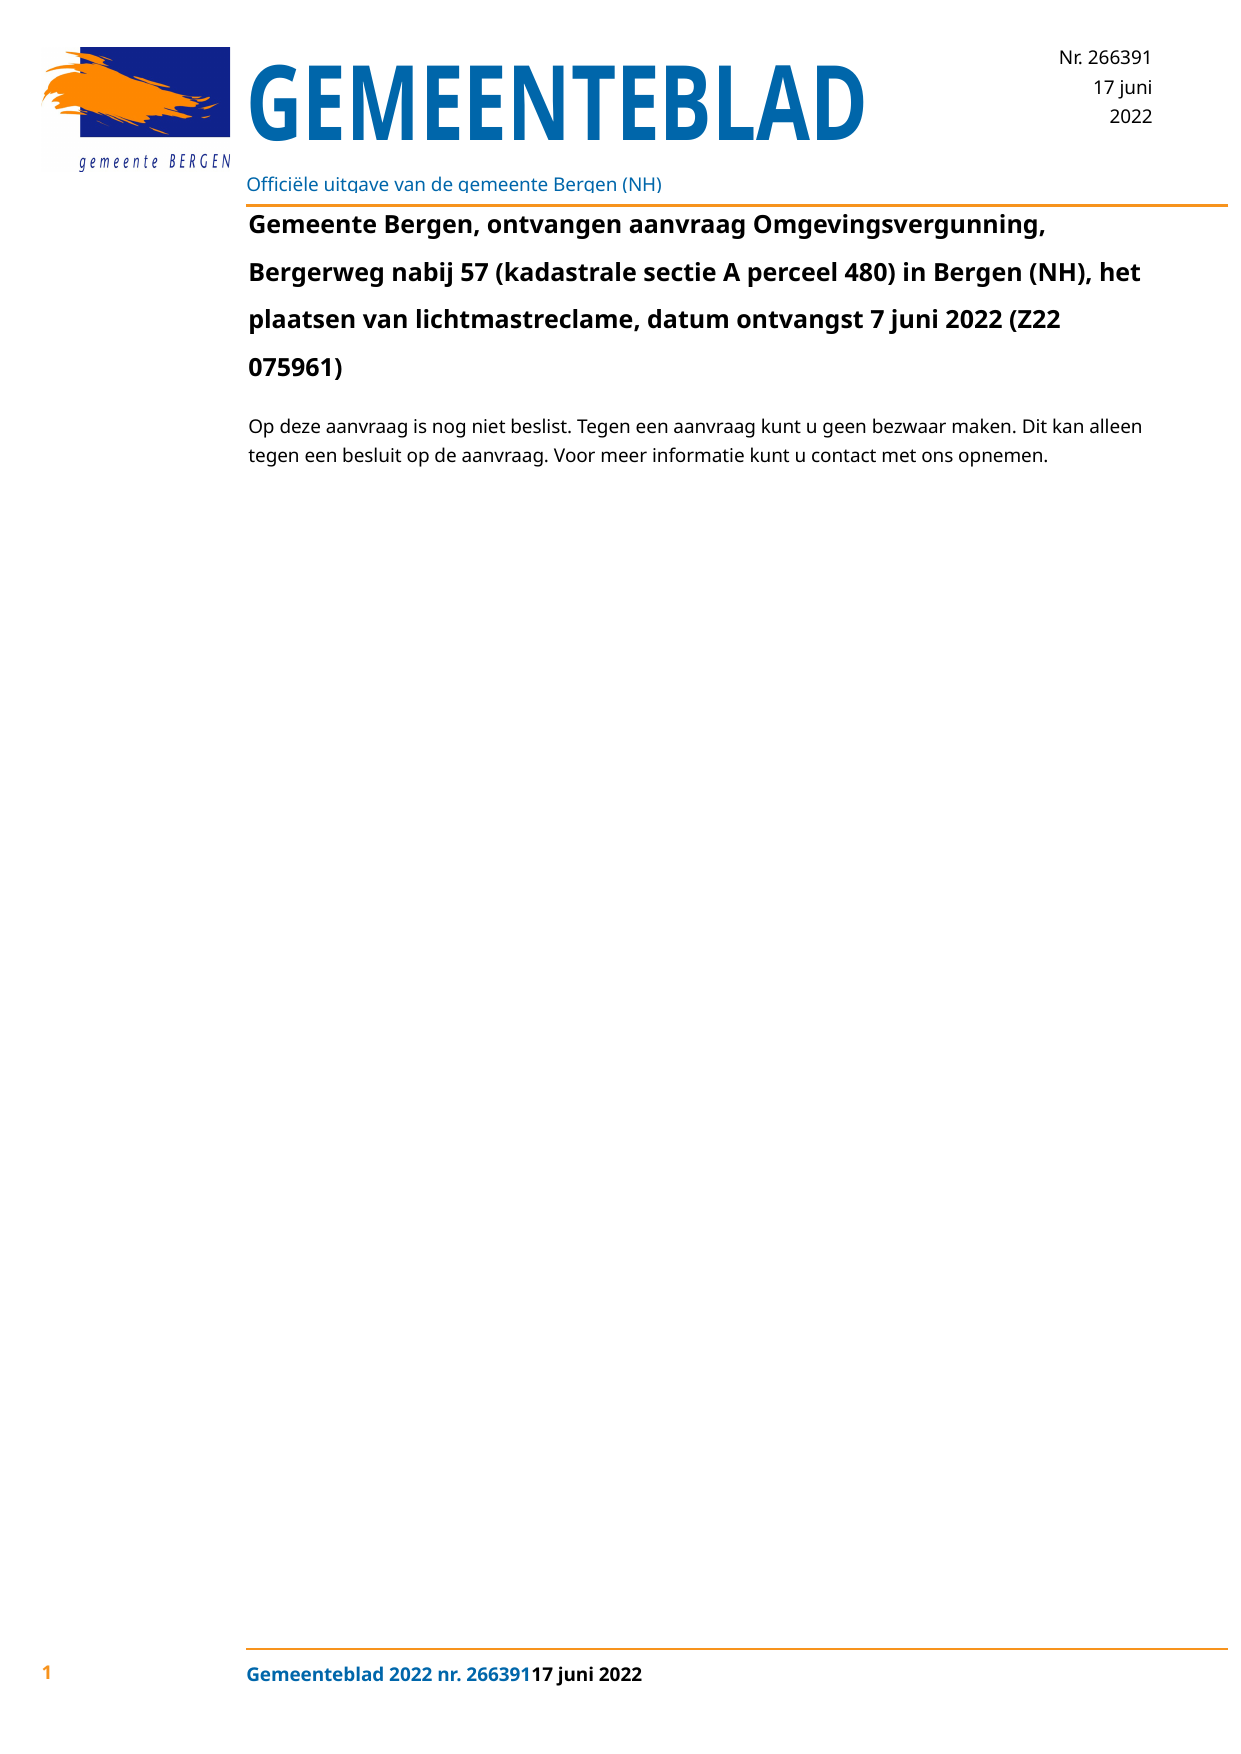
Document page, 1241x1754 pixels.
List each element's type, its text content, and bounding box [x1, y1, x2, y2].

text Gemeente Bergen, ontvangen aanvraag Omgevingsvergunning, Bergerweg nabij 57 (kadastrale sectie A perceel 480) in Bergen (NH), het plaatsen van lichtmastreclame, datum ontvangst 7 juni 2022 (Z22 075961) [248, 207, 1152, 384]
text Op deze aanvraag is nog niet beslist. Tegen een aanvraag kunt u geen bezwaar maken. Dit kan alleen tegen een besluit op de aanvraag. Voor meer informatie kunt u contact met ons opnemen. [248, 413, 1152, 468]
picture [41, 47, 231, 172]
